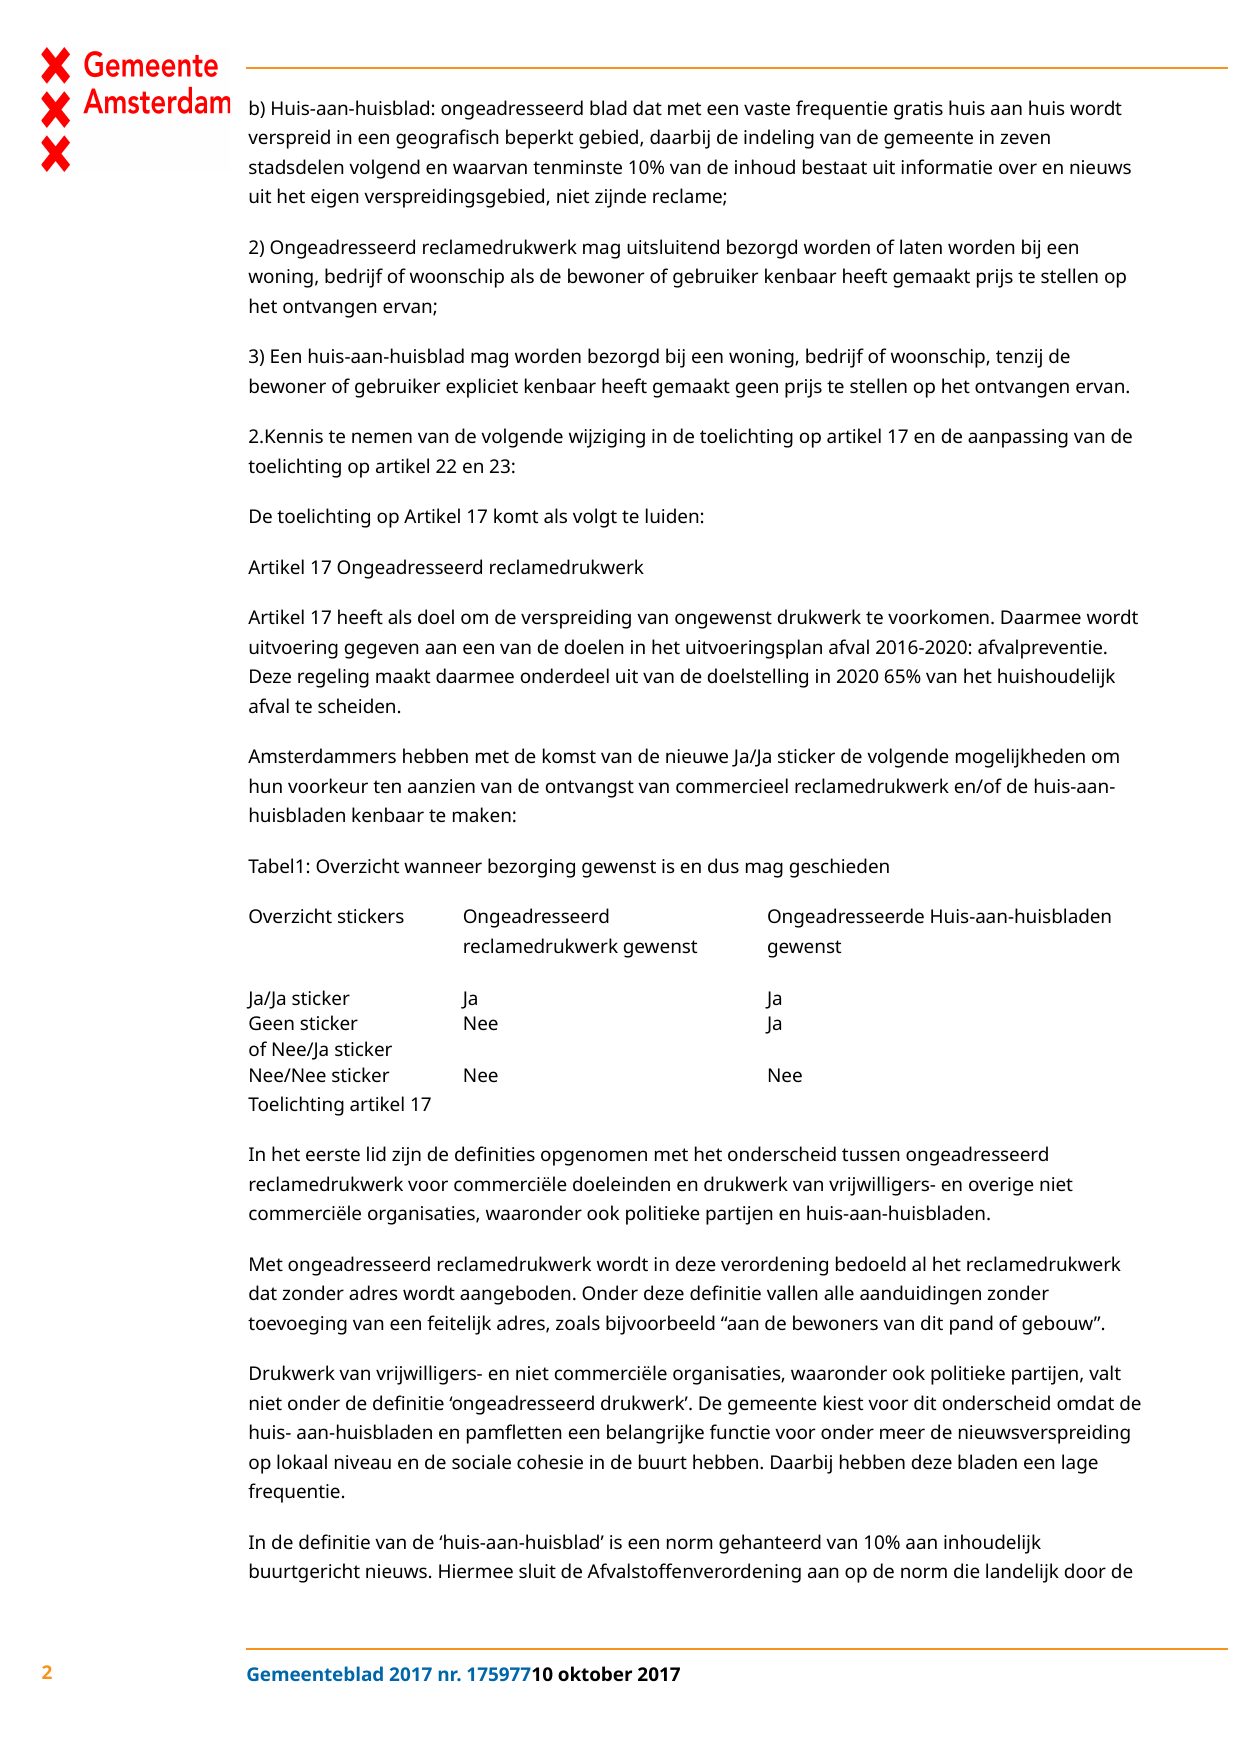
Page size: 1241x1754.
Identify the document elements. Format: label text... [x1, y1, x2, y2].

text Artikel 17 heeft als doel om de verspreiding van ongewenst drukwerk te voorkomen. Daarmee wordt uitvoering gegeven aan een van de doelen in het uitvoeringsplan afval 2016-2020: afvalpreventie. Deze regeling maakt daarmee onderdeel uit van de doelstelling in 2020 65% van het huishoudelijk afval te scheiden. [248, 604, 1152, 719]
table_cell Nee/Nee sticker [248, 1062, 463, 1088]
table_cell [463, 959, 767, 985]
table_cell of Nee/Ja sticker [248, 1036, 463, 1062]
table_cell Nee [463, 1062, 767, 1088]
table_cell Nee [767, 1062, 1152, 1088]
text Tabel1: Overzicht wanneer bezorging gewenst is en dus mag geschieden [248, 853, 1152, 879]
text Toelichting artikel 17 [248, 1091, 1152, 1117]
table_cell [767, 959, 1152, 985]
text De toelichting op Artikel 17 komt als volgt te luiden: [248, 503, 1152, 529]
table_header Ongeadresseerd reclamedrukwerk gewenst [463, 904, 767, 959]
table_header Overzicht stickers [248, 904, 463, 959]
text Artikel 17 Ongeadresseerd reclamedrukwerk [248, 554, 1152, 580]
text 3) Een huis-aan-huisblad mag worden bezorgd bij een woning, bedrijf of woonschip, tenzij de bewoner of gebruiker expliciet kenbaar heeft gemaakt geen prijs te stellen op het ontvangen ervan. [248, 343, 1152, 399]
table_cell Ja [463, 985, 767, 1010]
text 2) Ongeadresseerd reclamedrukwerk mag uitsluitend bezorgd worden of laten worden bij een woning, bedrijf of woonschip als de bewoner of gebruiker kenbaar heeft gemaakt prijs te stellen op het ontvangen ervan; [248, 234, 1152, 319]
table_cell Ja/Ja sticker [248, 985, 463, 1010]
picture [41, 47, 231, 172]
text Amsterdammers hebben met de komst van de nieuwe Ja/Ja sticker de volgende mogelijkheden om hun voorkeur ten aanzien van de ontvangst van commercieel reclamedrukwerk en/of de huis-aan-huisbladen kenbaar te maken: [248, 743, 1152, 828]
text Drukwerk van vrijwilligers- en niet commerciële organisaties, waaronder ook politieke partijen, valt niet onder de definitie ‘ongeadresseerd drukwerk’. De gemeente kiest voor dit onderscheid omdat de huis- aan-huisbladen en pamfletten een belangrijke functie voor onder meer de nieuwsverspreiding op lokaal niveau en de sociale cohesie in de buurt hebben. Daarbij hebben deze bladen een lage frequentie. [248, 1360, 1152, 1504]
text b) Huis-aan-huisblad: ongeadresseerd blad dat met een vaste frequentie gratis huis aan huis wordt verspreid in een geografisch beperkt gebied, daarbij de indeling van de gemeente in zeven stadsdelen volgend en waarvan tenminste 10% van de inhoud bestaat uit informatie over en nieuws uit het eigen verspreidingsgebied, niet zijnde reclame; [248, 95, 1152, 209]
table_cell Nee [463, 1010, 767, 1036]
text In de definitie van de ‘huis-aan-huisblad’ is een norm gehanteerd van 10% aan inhoudelijk buurtgericht nieuws. Hiermee sluit de Afvalstoffenverordening aan op de norm die landelijk door de [248, 1529, 1152, 1584]
table_cell [463, 1036, 767, 1062]
table_cell [767, 1036, 1152, 1062]
text 2.Kennis te nemen van de volgende wijziging in de toelichting op artikel 17 en de aanpassing van de toelichting op artikel 22 en 23: [248, 423, 1152, 479]
table_header Ongeadresseerde Huis-aan-huisbladen gewenst [767, 904, 1152, 959]
table_cell Geen sticker [248, 1010, 463, 1036]
text In het eerste lid zijn de definities opgenomen met het onderscheid tussen ongeadresseerd reclamedrukwerk voor commerciële doeleinden en drukwerk van vrijwilligers- en overige niet commerciële organisaties, waaronder ook politieke partijen en huis-aan-huisbladen. [248, 1141, 1152, 1226]
text Met ongeadresseerd reclamedrukwerk wordt in deze verordening bedoeld al het reclamedrukwerk dat zonder adres wordt aangeboden. Onder deze definitie vallen alle aanduidingen zonder toevoeging van een feitelijk adres, zoals bijvoorbeeld “aan de bewoners van dit pand of gebouw”. [248, 1251, 1152, 1336]
table_cell Ja [767, 985, 1152, 1010]
table_cell Ja [767, 1010, 1152, 1036]
table_cell [248, 959, 463, 985]
